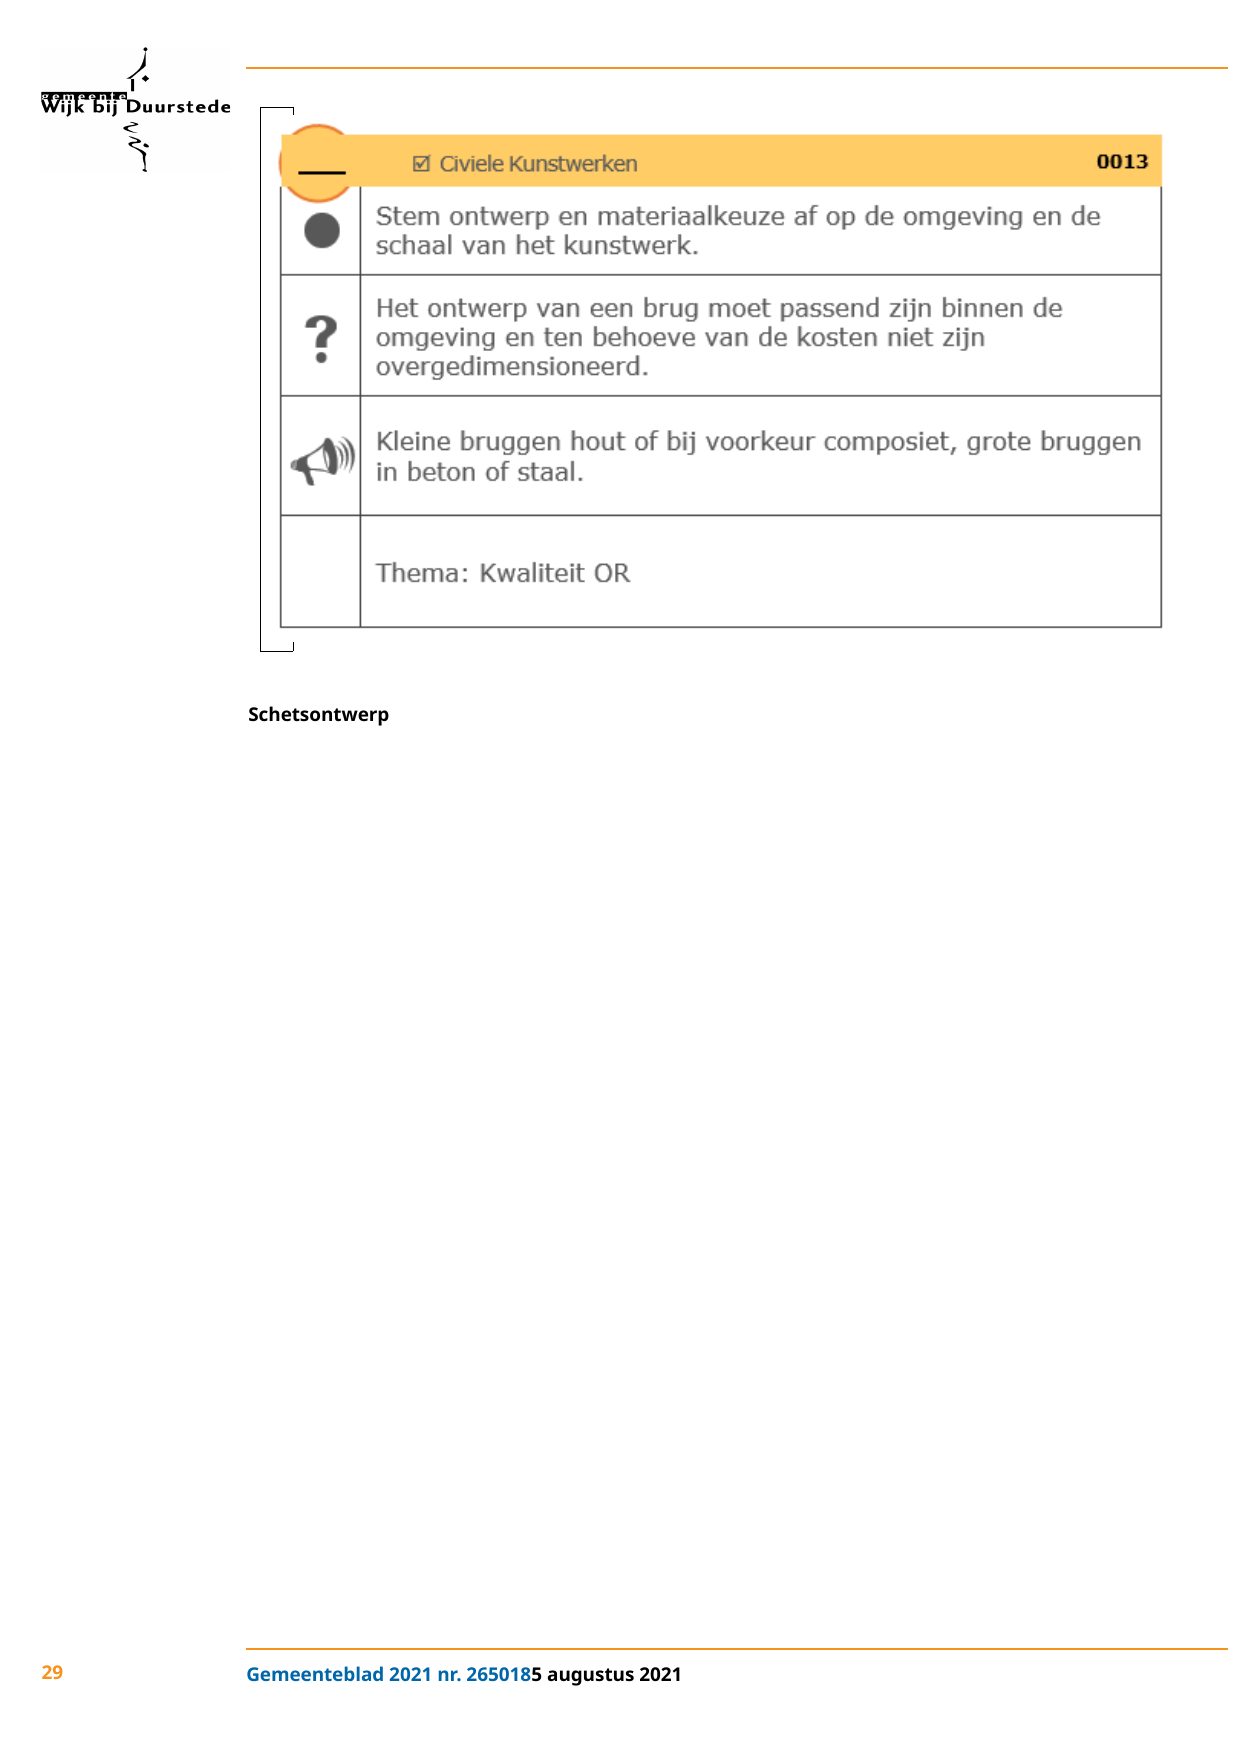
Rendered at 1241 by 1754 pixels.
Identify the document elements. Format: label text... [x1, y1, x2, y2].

text Schetsontwerp [248, 702, 1152, 727]
picture [268, 115, 1173, 642]
picture [41, 47, 231, 172]
